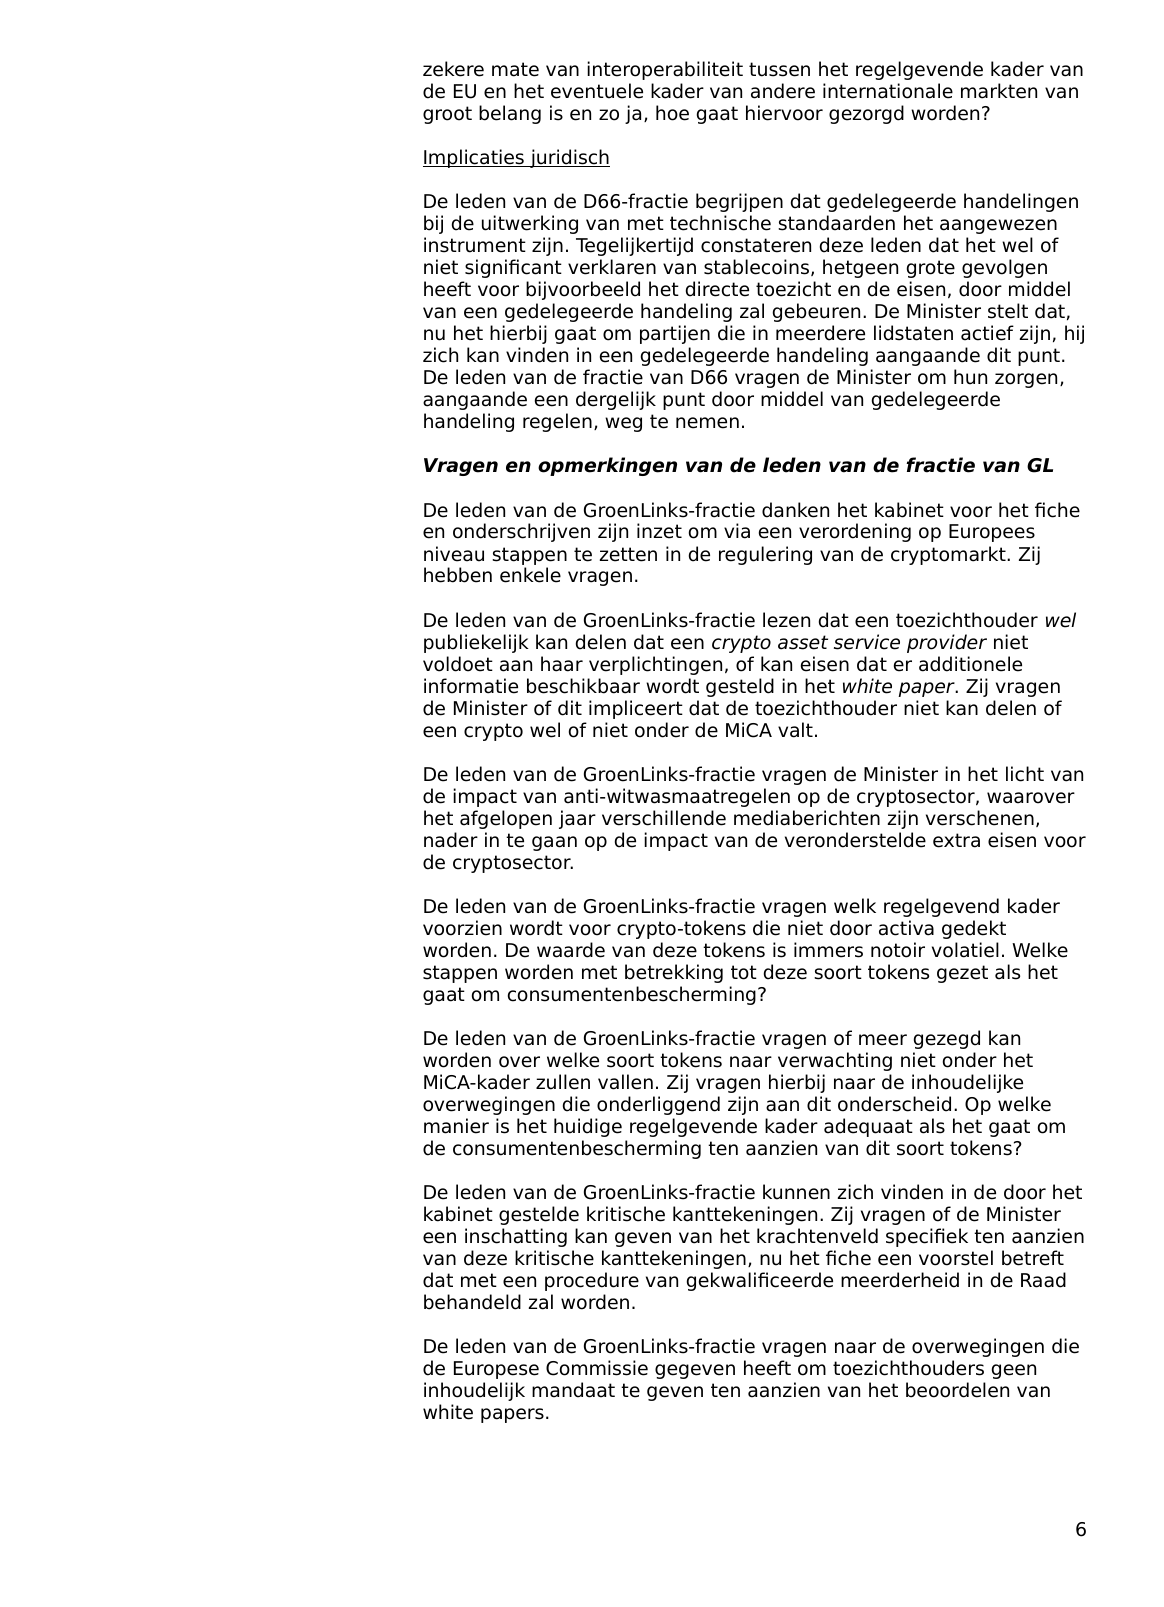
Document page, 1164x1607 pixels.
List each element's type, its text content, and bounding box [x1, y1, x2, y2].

text zekere mate van interoperabiliteit tussen het regelgevende kader van de EU en het eventuele kader van andere internationale markten van groot belang is en zo ja, hoe gaat hiervoor gezorgd worden? [422, 59, 1087, 125]
text De leden van de GroenLinks-fractie vragen welk regelgevend kader voorzien wordt voor crypto-tokens die niet door activa gedekt worden. De waarde van deze tokens is immers notoir volatiel. Welke stappen worden met betrekking tot deze soort tokens gezet als het gaat om consumentenbescherming? [422, 896, 1087, 1006]
text De leden van de GroenLinks-fractie kunnen zich vinden in de door het kabinet gestelde kritische kanttekeningen. Zij vragen of de Minister een inschatting kan geven van het krachtenveld specifiek ten aanzien van deze kritische kanttekeningen, nu het fiche een voorstel betreft dat met een procedure van gekwalificeerde meerderheid in de Raad behandeld zal worden. [422, 1182, 1087, 1314]
text De leden van de GroenLinks-fractie vragen de Minister in het licht van de impact van anti-witwasmaatregelen op de cryptosector, waarover het afgelopen jaar verschillende mediaberichten zijn verschenen, nader in te gaan op de impact van de veronderstelde extra eisen voor de cryptosector. [422, 764, 1087, 873]
subtitle Implicaties juridisch [422, 147, 1087, 169]
subtitle Vragen en opmerkingen van de leden van de fractie van GL [422, 455, 1087, 477]
text De leden van de D66-fractie begrijpen dat gedelegeerde handelingen bij de uitwerking van met technische standaarden het aangewezen instrument zijn. Tegelijkertijd constateren deze leden dat het wel of niet significant verklaren van stablecoins, hetgeen grote gevolgen heeft voor bijvoorbeeld het directe toezicht en de eisen, door middel van een gedelegeerde handeling zal gebeuren. De Minister stelt dat, nu het hierbij gaat om partijen die in meerdere lidstaten actief zijn, hij zich kan vinden in een gedelegeerde handeling aangaande dit punt. De leden van de fractie van D66 vragen de Minister om hun zorgen, aangaande een dergelijk punt door middel van gedelegeerde handeling regelen, weg te nemen. [422, 191, 1087, 433]
text De leden van de GroenLinks-fractie vragen of meer gezegd kan worden over welke soort tokens naar verwachting niet onder het MiCA-kader zullen vallen. Zij vragen hierbij naar de inhoudelijke overwegingen die onderliggend zijn aan dit onderscheid. Op welke manier is het huidige regelgevende kader adequaat als het gaat om de consumentenbescherming ten aanzien van dit soort tokens? [422, 1028, 1087, 1160]
text De leden van de GroenLinks-fractie lezen dat een toezichthouder wel publiekelijk kan delen dat een crypto asset service provider niet voldoet aan haar verplichtingen, of kan eisen dat er additionele informatie beschikbaar wordt gesteld in het white paper. Zij vragen de Minister of dit impliceert dat de toezichthouder niet kan delen of een crypto wel of niet onder de MiCA valt. [422, 609, 1087, 741]
text De leden van de GroenLinks-fractie vragen naar de overwegingen die de Europese Commissie gegeven heeft om toezichthouders geen inhoudelijk mandaat te geven ten aanzien van het beoordelen van white papers. [422, 1336, 1087, 1424]
text De leden van de GroenLinks-fractie danken het kabinet voor het fiche en onderschrijven zijn inzet om via een verordening op Europees niveau stappen te zetten in de regulering van de cryptomarkt. Zij hebben enkele vragen. [422, 499, 1087, 587]
